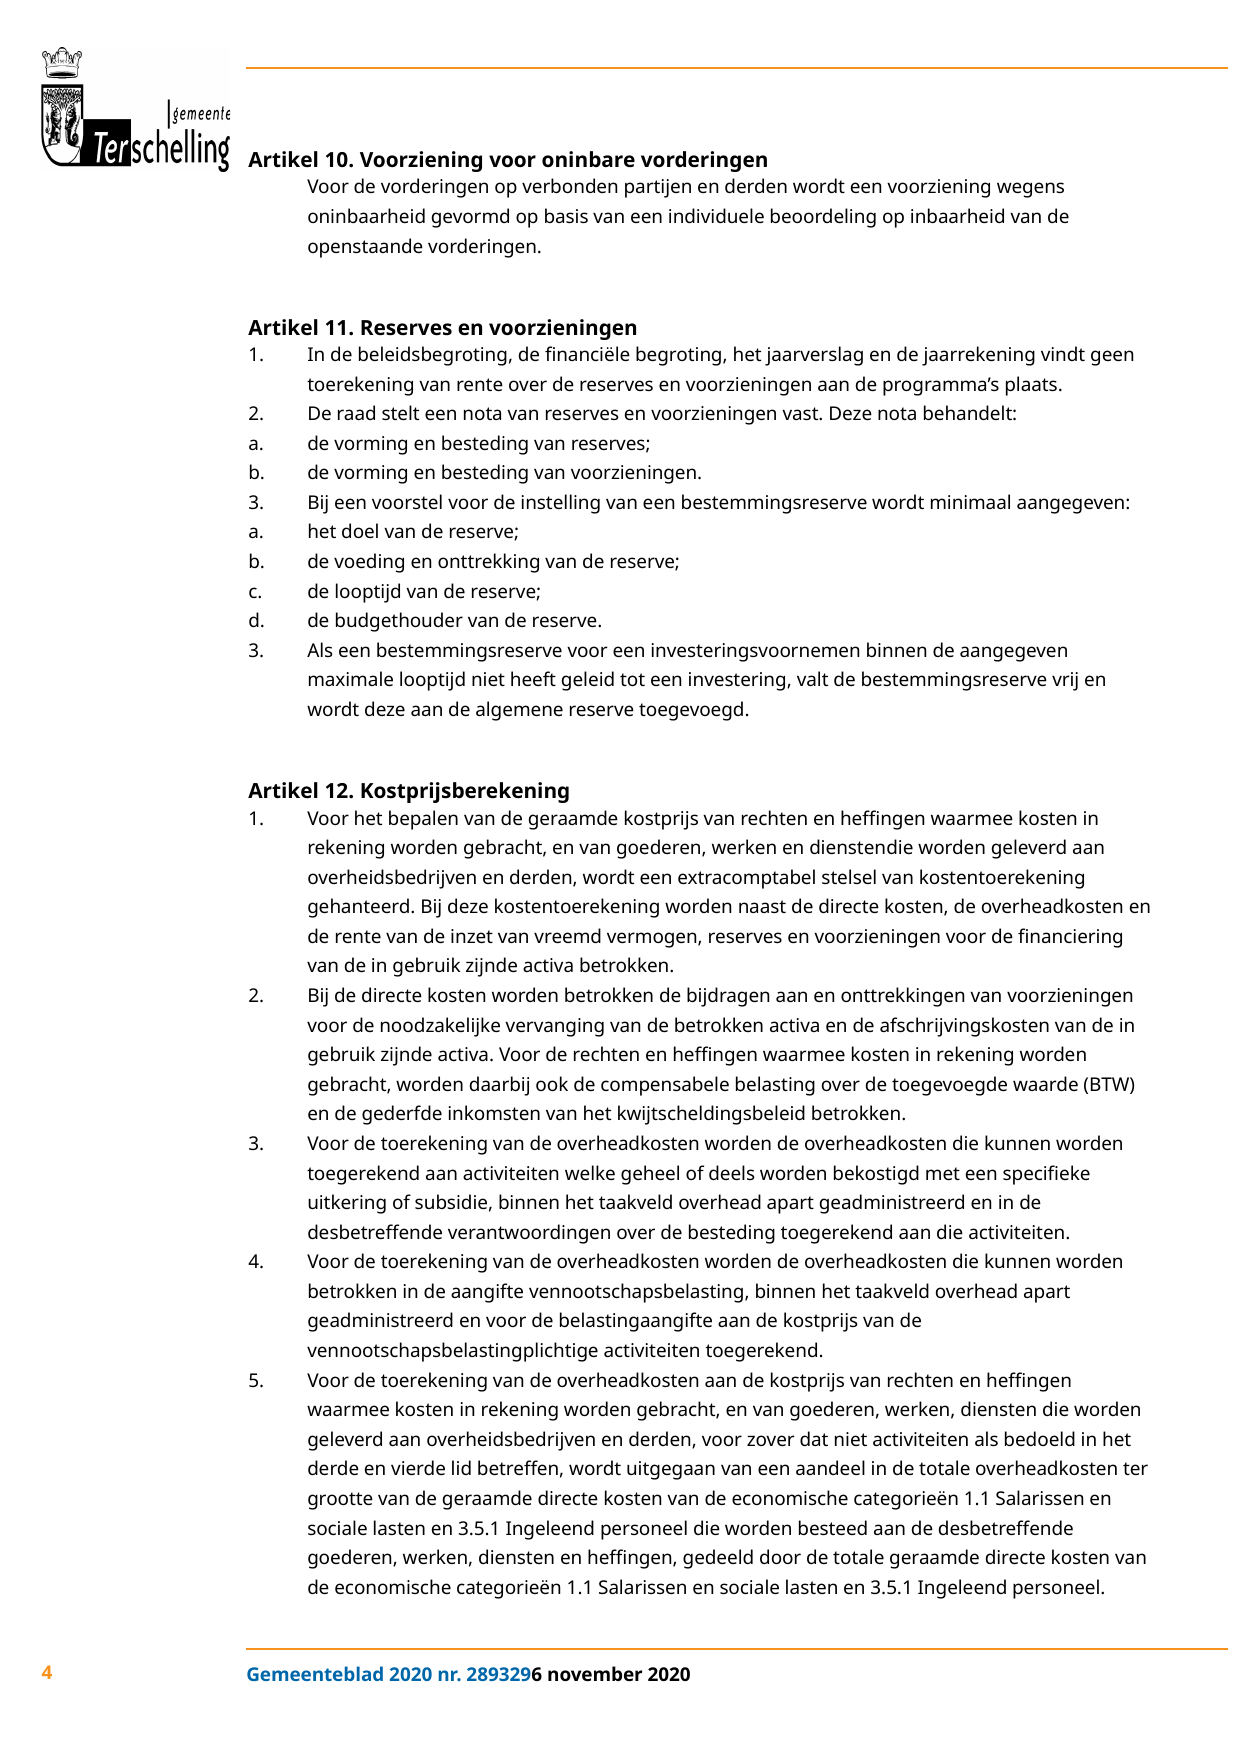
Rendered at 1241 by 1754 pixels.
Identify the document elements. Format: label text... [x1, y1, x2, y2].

text Artikel 12. Kostprijsberekening [248, 776, 1152, 805]
list de looptijd van de reserve; [248, 578, 1152, 604]
picture [41, 47, 231, 172]
text Artikel 10. Voorziening voor oninbare vorderingen [248, 145, 1152, 174]
list Voor de toerekening van de overheadkosten worden de overheadkosten die kunnen worden toegerekend aan activiteiten welke geheel of deels worden bekostigd met een specifieke uitkering of subsidie, binnen het taakveld overhead apart geadministreerd en in de desbetreffende verantwoordingen over de besteding toegerekend aan die activiteiten. [248, 1130, 1152, 1244]
list het doel van de reserve; [248, 519, 1152, 544]
list In de beleidsbegroting, de financiële begroting, het jaarverslag en de jaarrekening vindt geen toerekening van rente over de reserves en voorzieningen aan de programma’s plaats. [248, 341, 1152, 397]
list de budgethouder van de reserve. [248, 607, 1152, 633]
list Voor de vorderingen op verbonden partijen en derden wordt een voorziening wegens oninbaarheid gevormd op basis van een individuele beoordeling op inbaarheid van de openstaande vorderingen. [248, 174, 1152, 258]
list De raad stelt een nota van reserves en voorzieningen vast. Deze nota behandelt: [248, 400, 1152, 426]
list Bij een voorstel voor de instelling van een bestemmingsreserve wordt minimaal aangegeven: [248, 489, 1152, 515]
list Voor de toerekening van de overheadkosten aan de kostprijs van rechten en heffingen waarmee kosten in rekening worden gebracht, en van goederen, werken, diensten die worden geleverd aan overheidsbedrijven en derden, voor zover dat niet activiteiten als bedoeld in het derde en vierde lid betreffen, wordt uitgegaan van een aandeel in de totale overheadkosten ter grootte van de geraamde directe kosten van de economische categorieën 1.1 Salarissen en sociale lasten en 3.5.1 Ingeleend personeel die worden besteed aan de desbetreffende goederen, werken, diensten en heffingen, gedeeld door de totale geraamde directe kosten van de economische categorieën 1.1 Salarissen en sociale lasten en 3.5.1 Ingeleend personeel. [248, 1367, 1152, 1599]
list Voor de toerekening van de overheadkosten worden de overheadkosten die kunnen worden betrokken in de aangifte vennootschapsbelasting, binnen het taakveld overhead apart geadministreerd en voor de belastingaangifte aan de kostprijs van de vennootschapsbelastingplichtige activiteiten toegerekend. [248, 1248, 1152, 1363]
list Voor het bepalen van de geraamde kostprijs van rechten en heffingen waarmee kosten in rekening worden gebracht, en van goederen, werken en dienstendie worden geleverd aan overheidsbedrijven en derden, wordt een extracomptabel stelsel van kostentoerekening gehanteerd. Bij deze kostentoerekening worden naast de directe kosten, de overheadkosten en de rente van de inzet van vreemd vermogen, reserves en voorzieningen voor de financiering van de in gebruik zijnde activa betrokken. [248, 805, 1152, 978]
list Bij de directe kosten worden betrokken de bijdragen aan en onttrekkingen van voorzieningen voor de noodzakelijke vervanging van de betrokken activa en de afschrijvingskosten van de in gebruik zijnde activa. Voor de rechten en heffingen waarmee kosten in rekening worden gebracht, worden daarbij ook de compensabele belasting over de toegevoegde waarde (BTW) en de gederfde inkomsten van het kwijtscheldingsbeleid betrokken. [248, 982, 1152, 1126]
list de vorming en besteding van voorzieningen. [248, 459, 1152, 485]
list de voeding en onttrekking van de reserve; [248, 548, 1152, 574]
list de vorming en besteding van reserves; [248, 430, 1152, 456]
text Artikel 11. Reserves en voorzieningen [248, 313, 1152, 341]
list Als een bestemmingsreserve voor een investeringsvoornemen binnen de aangegeven maximale looptijd niet heeft geleid tot een investering, valt de bestemmingsreserve vrij en wordt deze aan de algemene reserve toegevoegd. [248, 637, 1152, 722]
